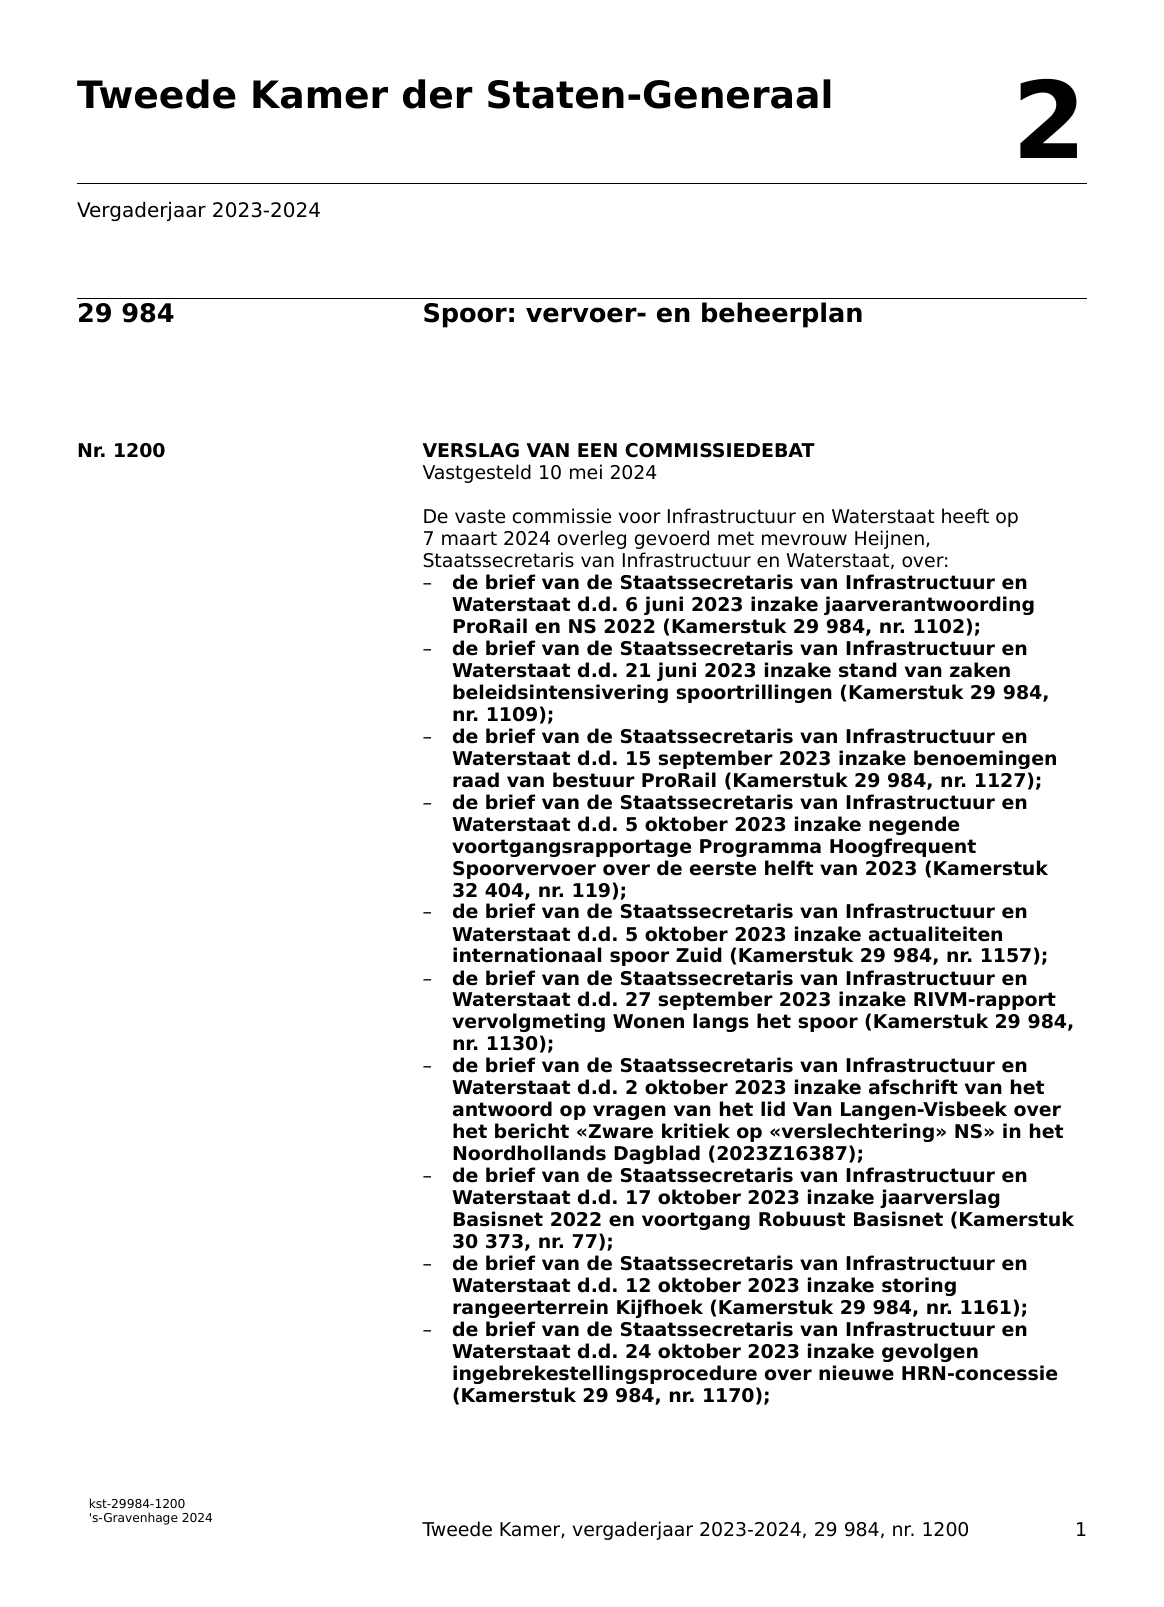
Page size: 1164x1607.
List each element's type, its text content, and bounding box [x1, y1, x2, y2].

text – de brief van de Staatssecretaris van Infrastructuur en Waterstaat d.d. 24 oktober 2023 inzake gevolgen ingebrekestellingsprocedure over nieuwe HRN-concessie (Kamerstuk 29 984, nr. 1170); [422, 1319, 1087, 1407]
text De vaste commissie voor Infrastructuur en Waterstaat heeft op 7 maart 2024 overleg gevoerd met mevrouw Heijnen, Staatssecretaris van Infrastructuur en Waterstaat, over: [422, 506, 1087, 572]
table_cell Vergaderjaar 2023-2024 [77, 184, 1087, 298]
text – de brief van de Staatssecretaris van Infrastructuur en Waterstaat d.d. 12 oktober 2023 inzake storing rangeerterrein Kijfhoek (Kamerstuk 29 984, nr. 1161); [422, 1253, 1087, 1319]
text 's-Gravenhage 2024 [88, 1511, 323, 1525]
text Vastgesteld 10 mei 2024 [422, 462, 1087, 484]
text – de brief van de Staatssecretaris van Infrastructuur en Waterstaat d.d. 2 oktober 2023 inzake afschrift van het antwoord op vragen van het lid Van Langen-Visbeek over het bericht «Zware kritiek op «verslechtering» NS» in het Noordhollands Dagblad (2023Z16387); [422, 1055, 1087, 1165]
text – de brief van de Staatssecretaris van Infrastructuur en Waterstaat d.d. 15 september 2023 inzake benoemingen raad van bestuur ProRail (Kamerstuk 29 984, nr. 1127); [422, 726, 1087, 792]
text – de brief van de Staatssecretaris van Infrastructuur en Waterstaat d.d. 6 juni 2023 inzake jaarverantwoording ProRail en NS 2022 (Kamerstuk 29 984, nr. 1102); [422, 572, 1087, 638]
table_header Tweede Kamer der Staten-Generaal [77, 59, 886, 183]
text – de brief van de Staatssecretaris van Infrastructuur en Waterstaat d.d. 27 september 2023 inzake RIVM-rapport vervolgmeting Wonen langs het spoor (Kamerstuk 29 984, nr. 1130); [422, 967, 1087, 1055]
table_header 2 [886, 59, 1087, 183]
text – de brief van de Staatssecretaris van Infrastructuur en Waterstaat d.d. 5 oktober 2023 inzake actualiteiten internationaal spoor Zuid (Kamerstuk 29 984, nr. 1157); [422, 901, 1087, 967]
text – de brief van de Staatssecretaris van Infrastructuur en Waterstaat d.d. 5 oktober 2023 inzake negende voortgangsrapportage Programma Hoogfrequent Spoorvervoer over de eerste helft van 2023 (Kamerstuk 32 404, nr. 119); [422, 792, 1087, 901]
subtitle Nr. 1200 VERSLAG VAN EEN COMMISSIEDEBAT [77, 440, 1087, 462]
text kst-29984-1200 [88, 1497, 323, 1511]
text – de brief van de Staatssecretaris van Infrastructuur en Waterstaat d.d. 21 juni 2023 inzake stand van zaken beleidsintensivering spoortrillingen (Kamerstuk 29 984, nr. 1109); [422, 638, 1087, 726]
subtitle 29 984 Spoor: vervoer- en beheerplan [77, 299, 1087, 329]
text – de brief van de Staatssecretaris van Infrastructuur en Waterstaat d.d. 17 oktober 2023 inzake jaarverslag Basisnet 2022 en voortgang Robuust Basisnet (Kamerstuk 30 373, nr. 77); [422, 1165, 1087, 1253]
